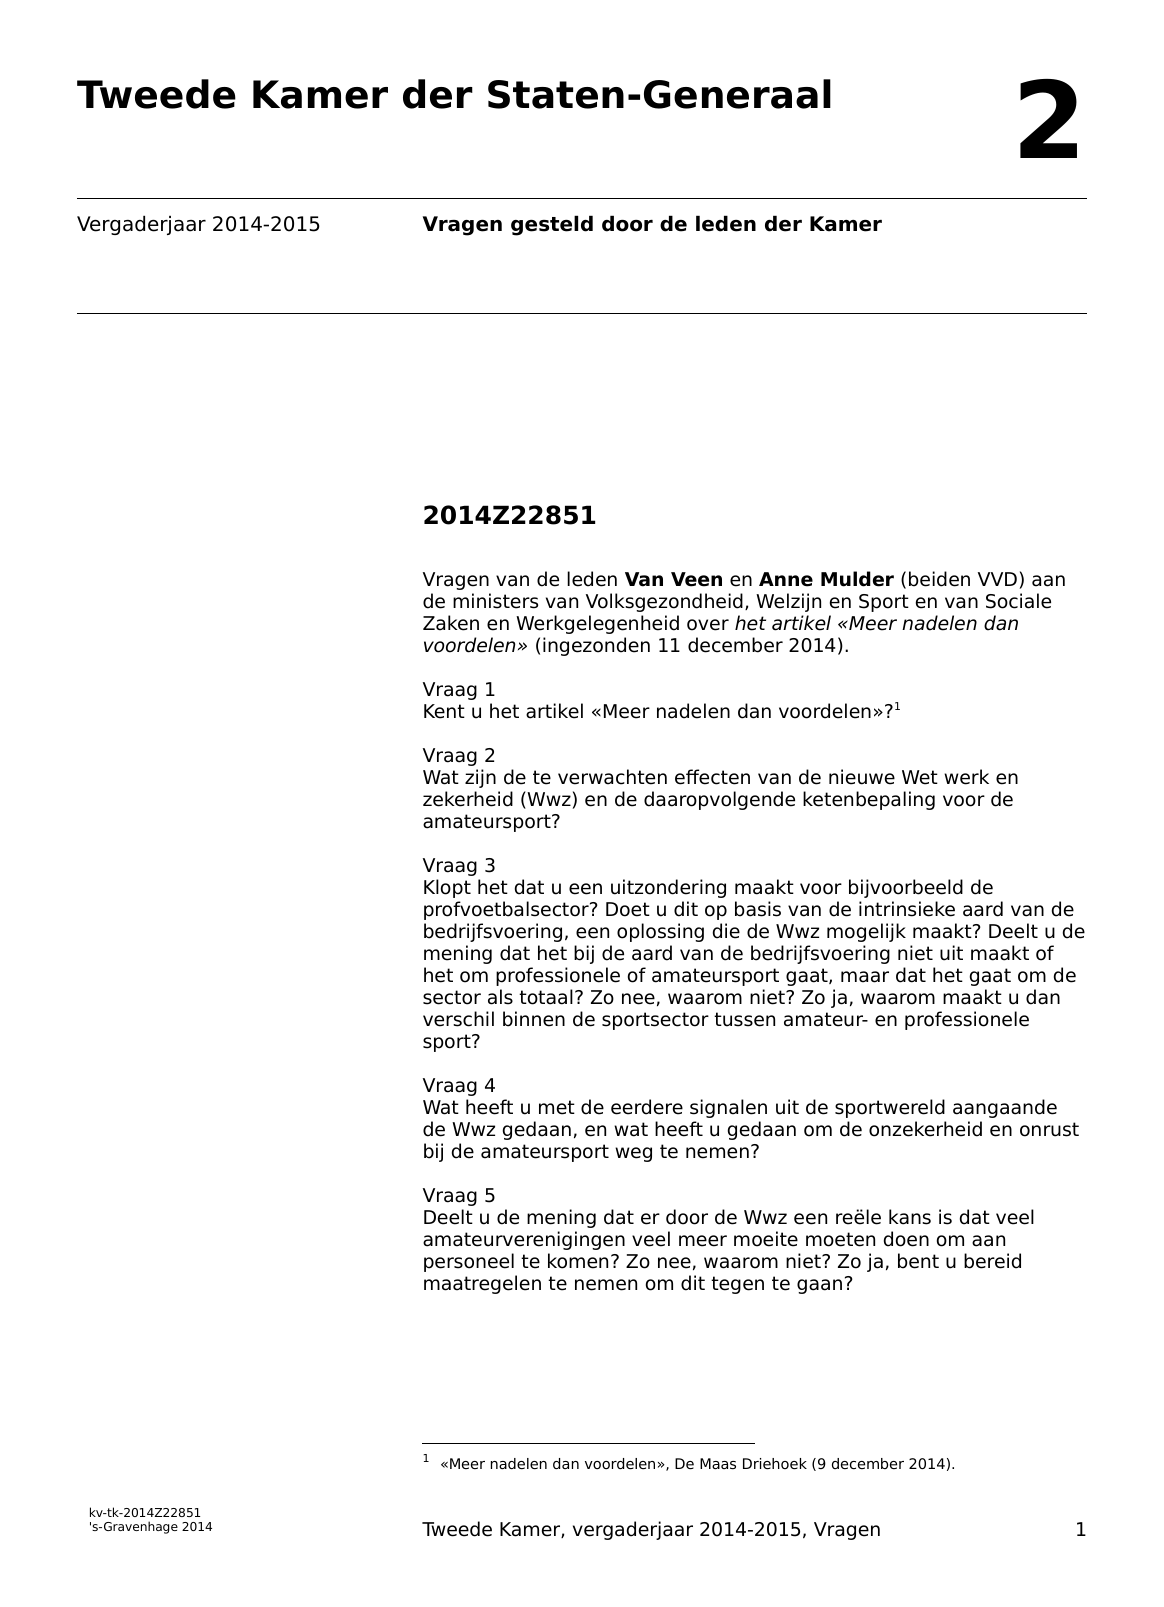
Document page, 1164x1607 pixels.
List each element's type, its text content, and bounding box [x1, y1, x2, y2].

table_cell Vergaderjaar 2014-2015 [77, 199, 422, 313]
text Vraag 2 [422, 745, 1087, 767]
text «Meer nadelen dan voordelen», De Maas Driehoek (9 december 2014). [422, 1452, 1087, 1474]
text 2014Z22851 [422, 501, 1087, 531]
text Vraag 3 [422, 855, 1087, 877]
table_header 2 [886, 59, 1087, 198]
text Deelt u de mening dat er door de Wwz een reële kans is dat veel amateurverenigingen veel meer moeite moeten doen om aan personeel te komen? Zo nee, waarom niet? Zo ja, bent u bereid maatregelen te nemen om dit tegen te gaan? [422, 1207, 1087, 1295]
text Wat zijn de te verwachten effecten van de nieuwe Wet werk en zekerheid (Wwz) en de daaropvolgende ketenbepaling voor de amateursport? [422, 767, 1087, 833]
text Klopt het dat u een uitzondering maakt voor bijvoorbeeld de profvoetbalsector? Doet u dit op basis van de intrinsieke aard van de bedrijfsvoering, een oplossing die de Wwz mogelijk maakt? Deelt u de mening dat het bij de aard van de bedrijfsvoering niet uit maakt of het om professionele of amateursport gaat, maar dat het gaat om de sector als totaal? Zo nee, waarom niet? Zo ja, waarom maakt u dan verschil binnen de sportsector tussen amateur- en professionele sport? [422, 877, 1087, 1053]
text Vraag 5 [422, 1185, 1087, 1207]
table_cell Vragen gesteld door de leden der Kamer [422, 199, 1087, 313]
text 's-Gravenhage 2014 [88, 1520, 323, 1534]
table_header Tweede Kamer der Staten-Generaal [77, 59, 886, 198]
text Vragen van de leden Van Veen en Anne Mulder (beiden VVD) aan de ministers van Volksgezondheid, Welzijn en Sport en van Sociale Zaken en Werkgelegenheid over het artikel «Meer nadelen dan voordelen» (ingezonden 11 december 2014). [422, 569, 1087, 657]
text Kent u het artikel «Meer nadelen dan voordelen»? [422, 701, 1087, 723]
text Vraag 1 [422, 679, 1087, 701]
text Wat heeft u met de eerdere signalen uit de sportwereld aangaande de Wwz gedaan, en wat heeft u gedaan om de onzekerheid en onrust bij de amateursport weg te nemen? [422, 1097, 1087, 1163]
text Vraag 4 [422, 1075, 1087, 1097]
text kv-tk-2014Z22851 [88, 1506, 323, 1520]
